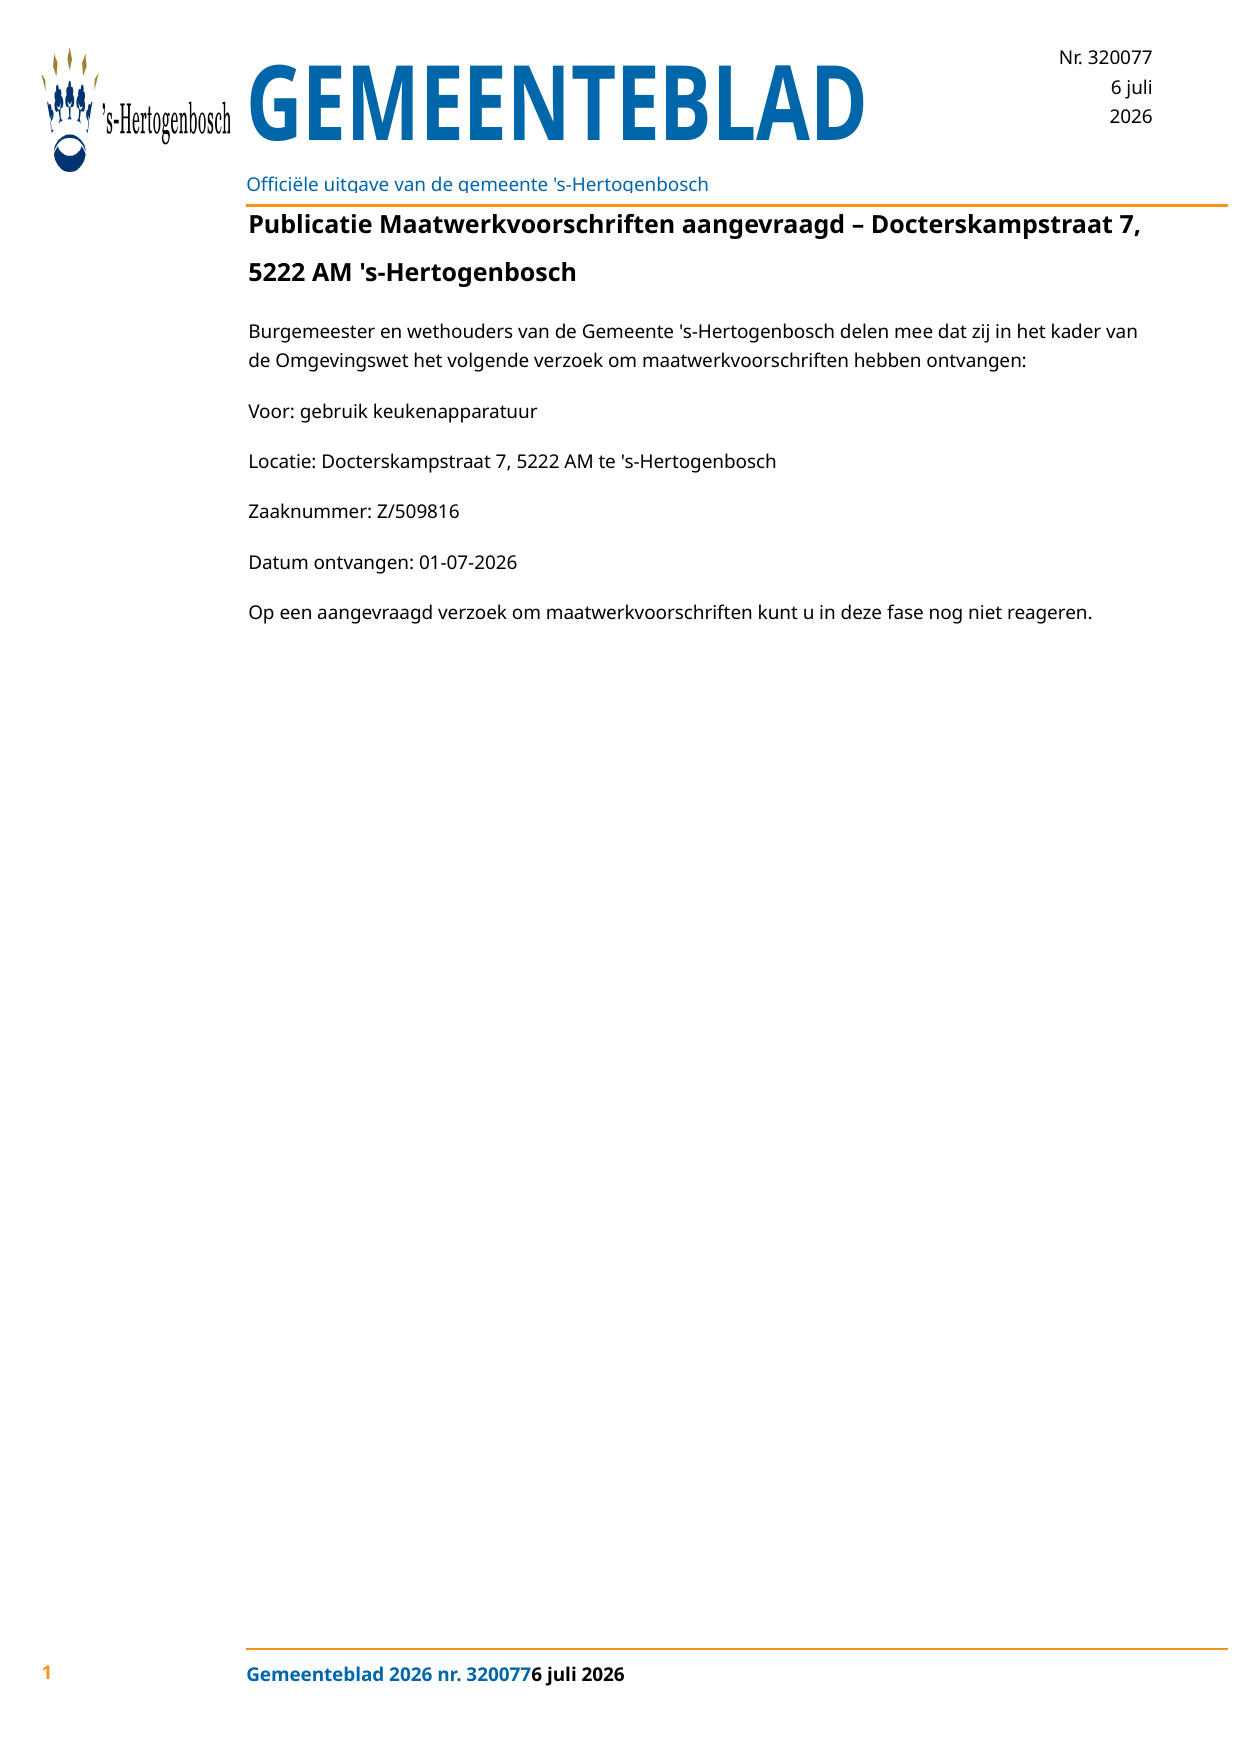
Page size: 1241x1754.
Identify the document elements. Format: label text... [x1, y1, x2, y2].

text Datum ontvangen: 01-07-2026 [248, 549, 1152, 575]
text Burgemeester en wethouders van de Gemeente 's-Hertogenbosch delen mee dat zij in het kader van de Omgevingswet het volgende verzoek om maatwerkvoorschriften hebben ontvangen: [248, 318, 1152, 373]
text Locatie: Docterskampstraat 7, 5222 AM te 's-Hertogenbosch [248, 448, 1152, 474]
text Zaaknummer: Z/509816 [248, 499, 1152, 524]
picture [41, 47, 231, 172]
text Op een aangevraagd verzoek om maatwerkvoorschriften kunt u in deze fase nog niet reageren. [248, 599, 1152, 625]
text Voor: gebruik keukenapparatuur [248, 398, 1152, 424]
text Publicatie Maatwerkvoorschriften aangevraagd – Docterskampstraat 7, 5222 AM 's-Hertogenbosch [248, 207, 1152, 288]
